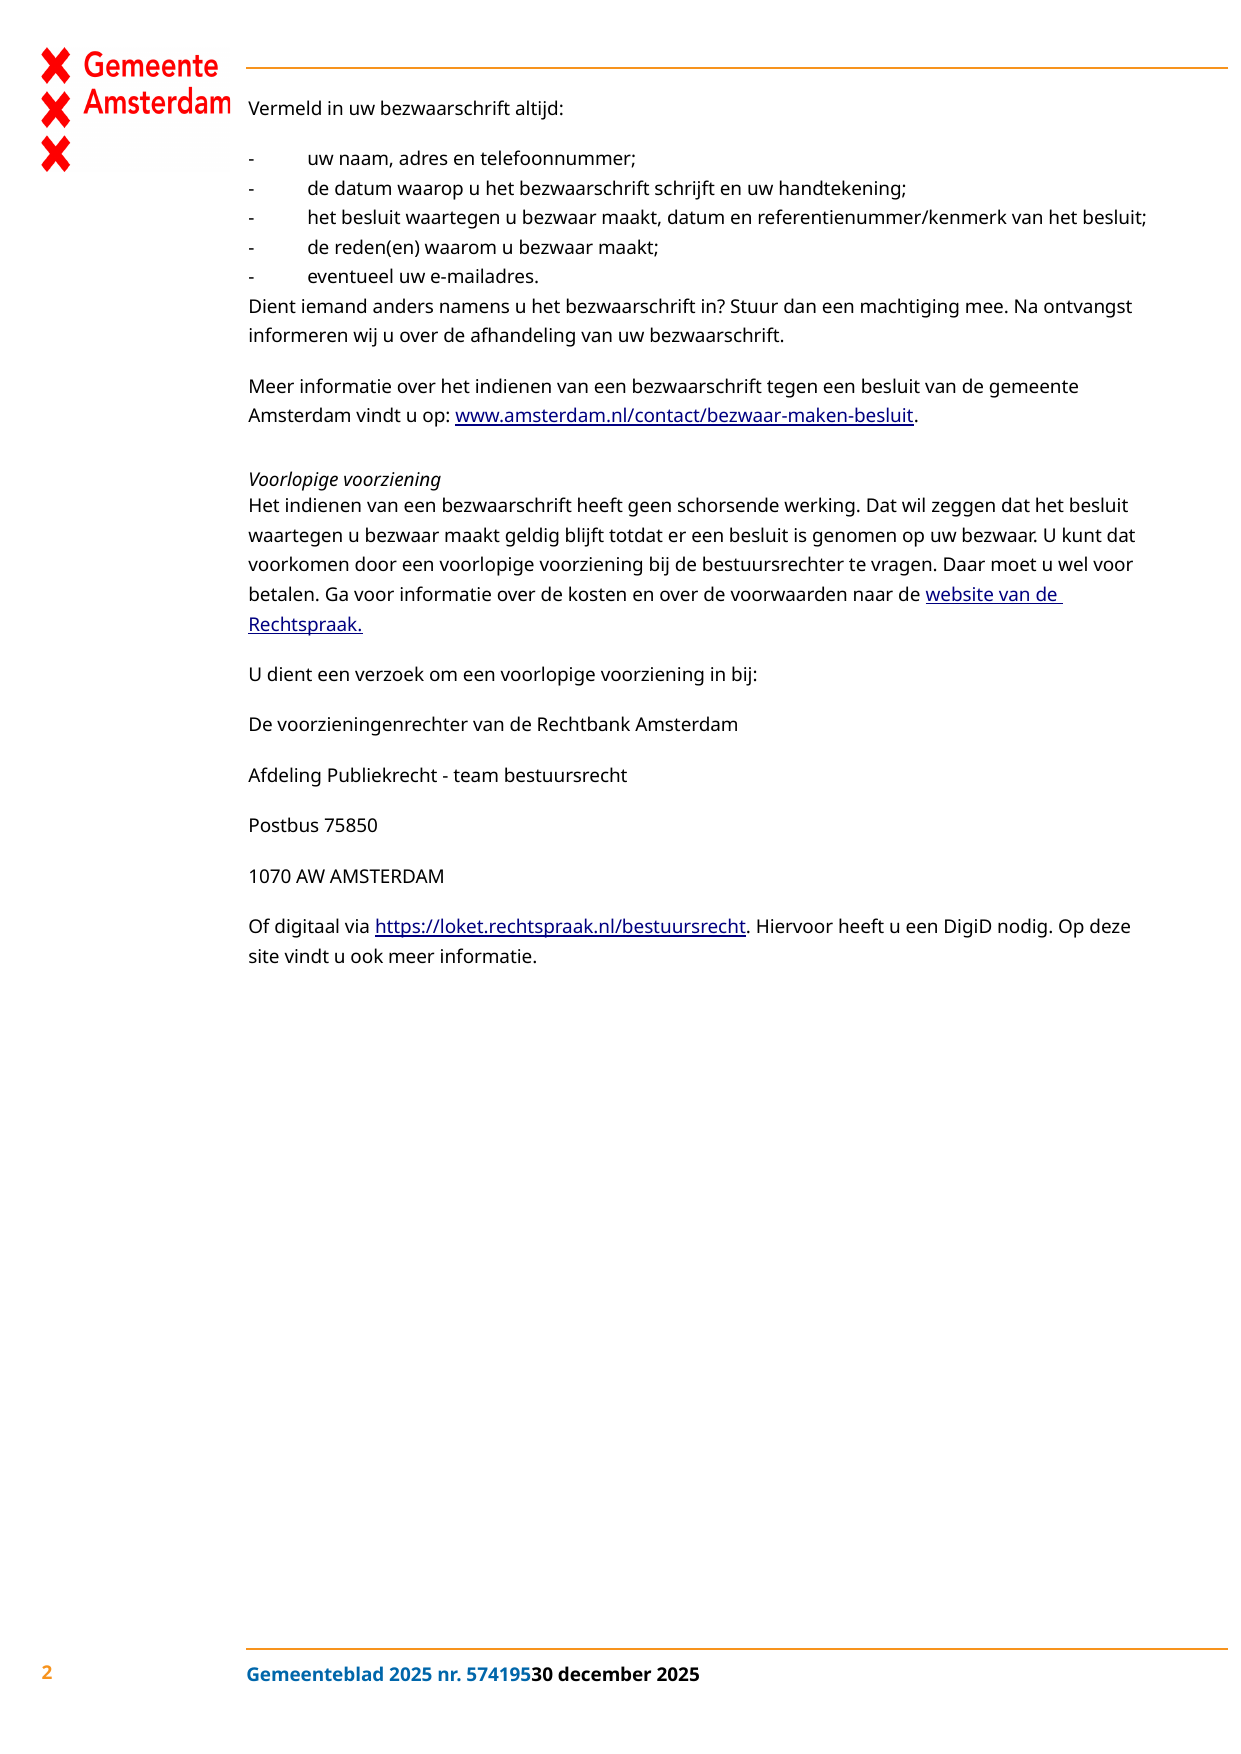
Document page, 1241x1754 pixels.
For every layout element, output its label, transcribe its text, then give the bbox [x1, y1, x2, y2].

text Postbus 75850 [248, 812, 1152, 838]
text Of digitaal via https://loket.rechtspraak.nl/bestuursrecht. Hiervoor heeft u een DigiD nodig. Op deze site vindt u ook meer informatie. [248, 913, 1152, 968]
list de datum waarop u het bezwaarschrift schrijft en uw handtekening; [248, 175, 1152, 201]
list eventueel uw e-mailadres. [248, 263, 1152, 289]
text Afdeling Publiekrecht - team bestuursrecht [248, 762, 1152, 788]
text U dient een verzoek om een voorlopige voorziening in bij: [248, 661, 1152, 687]
list de reden(en) waarom u bezwaar maakt; [248, 234, 1152, 260]
text Meer informatie over het indienen van een bezwaarschrift tegen een besluit van de gemeente Amsterdam vindt u op: www.amsterdam.nl/contact/bezwaar-maken-besluit. [248, 373, 1152, 428]
list uw naam, adres en telefoonnummer; [248, 145, 1152, 171]
text Vermeld in uw bezwaarschrift altijd: [248, 95, 1152, 121]
text Voorlopige voorziening [248, 467, 1152, 492]
picture [41, 47, 231, 172]
text Dient iemand anders namens u het bezwaarschrift in? Stuur dan een machtiging mee. Na ontvangst informeren wij u over de afhandeling van uw bezwaarschrift. [248, 293, 1152, 348]
text 1070 AW AMSTERDAM [248, 863, 1152, 888]
text De voorzieningenrechter van de Rechtbank Amsterdam [248, 712, 1152, 737]
list het besluit waartegen u bezwaar maakt, datum en referentienummer/kenmerk van het besluit; [248, 204, 1152, 230]
text Het indienen van een bezwaarschrift heeft geen schorsende werking. Dat wil zeggen dat het besluit waartegen u bezwaar maakt geldig blijft totdat er een besluit is genomen op uw bezwaar. U kunt dat voorkomen door een voorlopige voorziening bij de bestuursrechter te vragen. Daar moet u wel voor betalen. Ga voor informatie over de kosten en over de voorwaarden naar de website van de Rechtspraak. [248, 492, 1152, 636]
